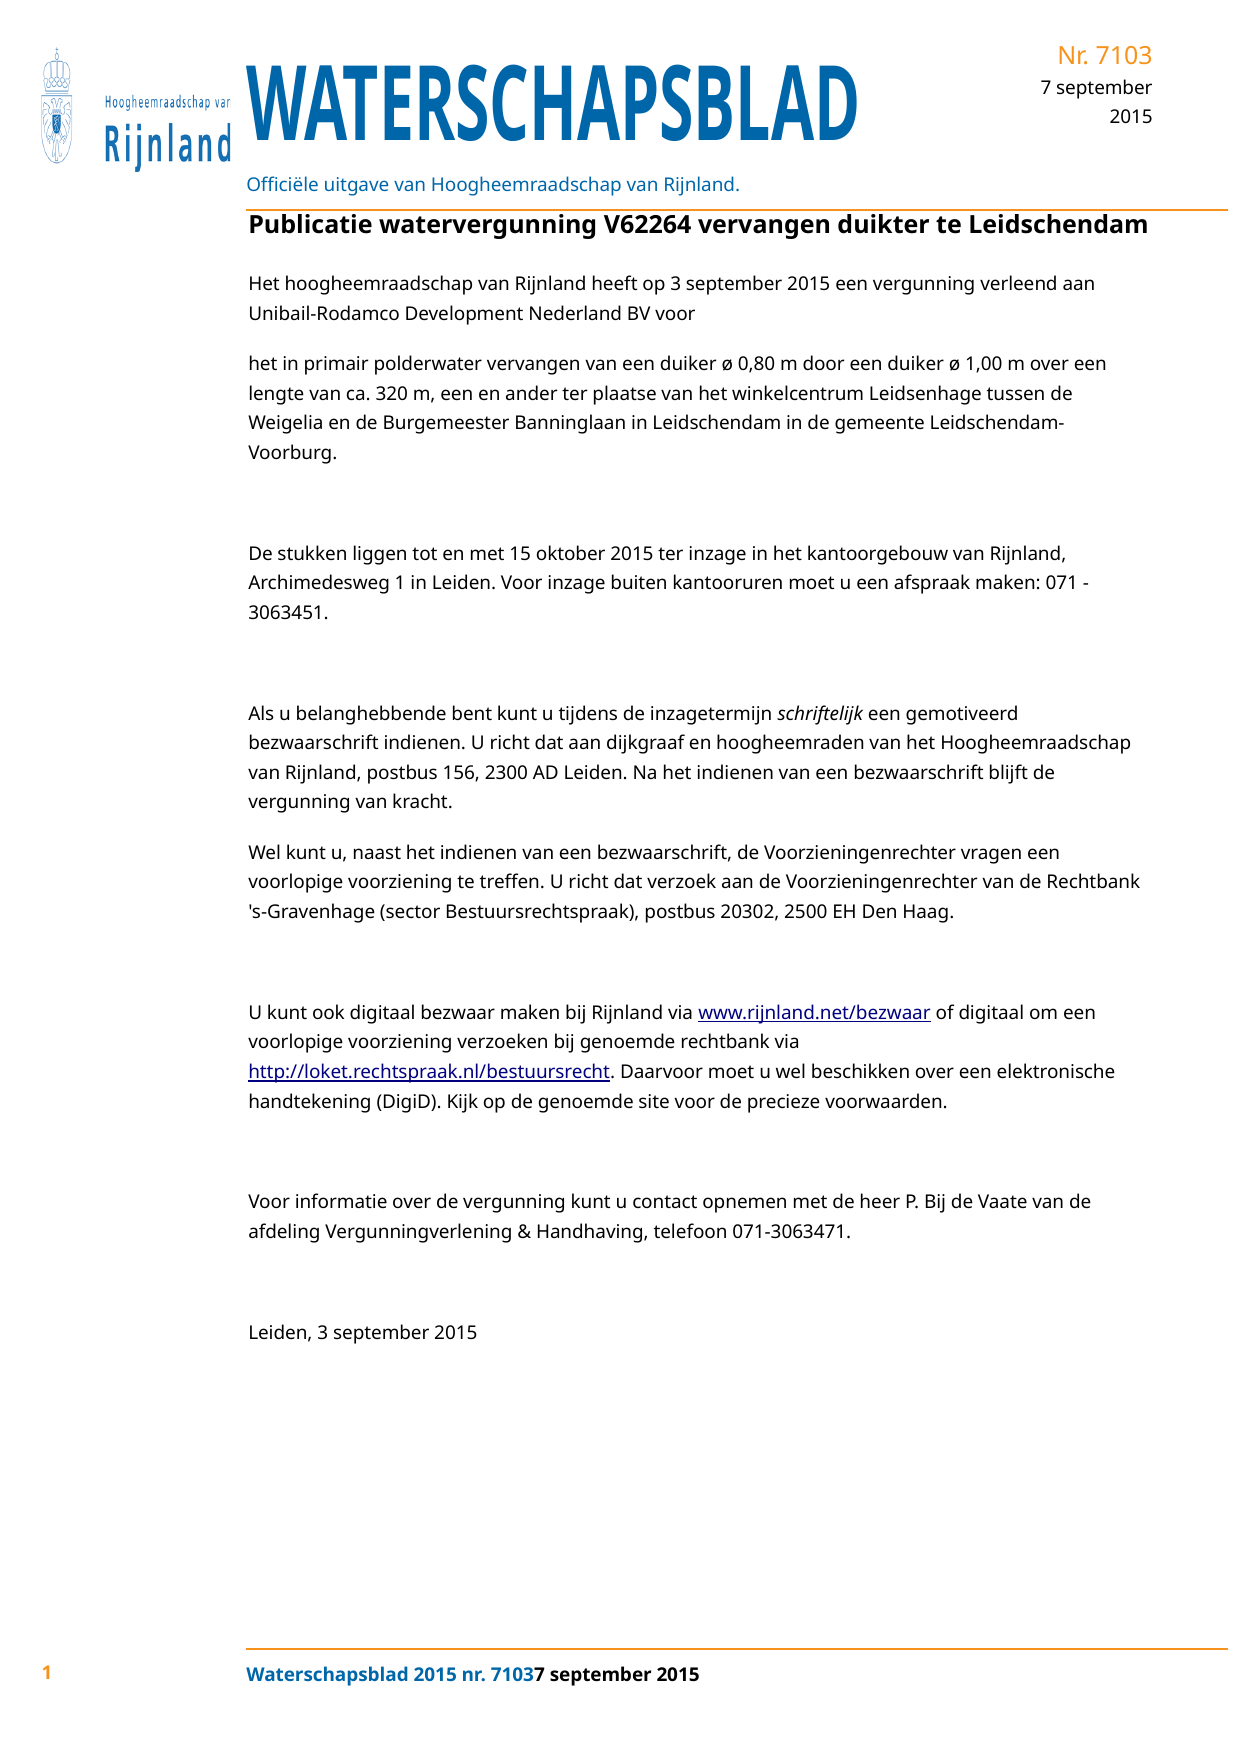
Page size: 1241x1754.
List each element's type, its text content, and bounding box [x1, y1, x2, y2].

text Wel kunt u, naast het indienen van een bezwaarschrift, de Voorzieningenrechter vragen een voorlopige voorziening te treffen. U richt dat verzoek aan de Voorzieningenrechter van de Rechtbank 's-Gravenhage (sector Bestuursrechtspraak), postbus 20302, 2500 EH Den Haag. [248, 839, 1152, 924]
text U kunt ook digitaal bezwaar maken bij Rijnland via www.rijnland.net/bezwaar of digitaal om een voorlopige voorziening verzoeken bij genoemde rechtbank via http://loket.rechtspraak.nl/bestuursrecht. Daarvoor moet u wel beschikken over een elektronische handtekening (DigiD). Kijk op de genoemde site voor de precieze voorwaarden. [248, 999, 1152, 1113]
text Publicatie watervergunning V62264 vervangen duikter te Leidschendam [248, 211, 1152, 241]
text Als u belanghebbende bent kunt u tijdens de inzagetermijn schriftelijk een gemotiveerd bezwaarschrift indienen. U richt dat aan dijkgraaf en hoogheemraden van het Hoogheemraadschap van Rijnland, postbus 156, 2300 AD Leiden. Na het indienen van een bezwaarschrift blijft de vergunning van kracht. [248, 700, 1152, 814]
text De stukken liggen tot en met 15 oktober 2015 ter inzage in het kantoorgebouw van Rijnland, Archimedesweg 1 in Leiden. Voor inzage buiten kantooruren moet u een afspraak maken: 071 - 3063451. [248, 540, 1152, 625]
text het in primair polderwater vervangen van een duiker ø 0,80 m door een duiker ø 1,00 m over een lengte van ca. 320 m, een en ander ter plaatse van het winkelcentrum Leidsenhage tussen de Weigelia en de Burgemeester Banninglaan in Leidschendam in de gemeente Leidschendam-Voorburg. [248, 350, 1152, 465]
text Het hoogheemraadschap van Rijnland heeft op 3 september 2015 een vergunning verleend aan Unibail-Rodamco Development Nederland BV voor [248, 270, 1152, 326]
text Leiden, 3 september 2015 [248, 1319, 1152, 1345]
text Voor informatie over de vergunning kunt u contact opnemen met de heer P. Bij de Vaate van de afdeling Vergunningverlening & Handhaving, telefoon 071-3063471. [248, 1189, 1152, 1244]
picture [41, 47, 231, 172]
